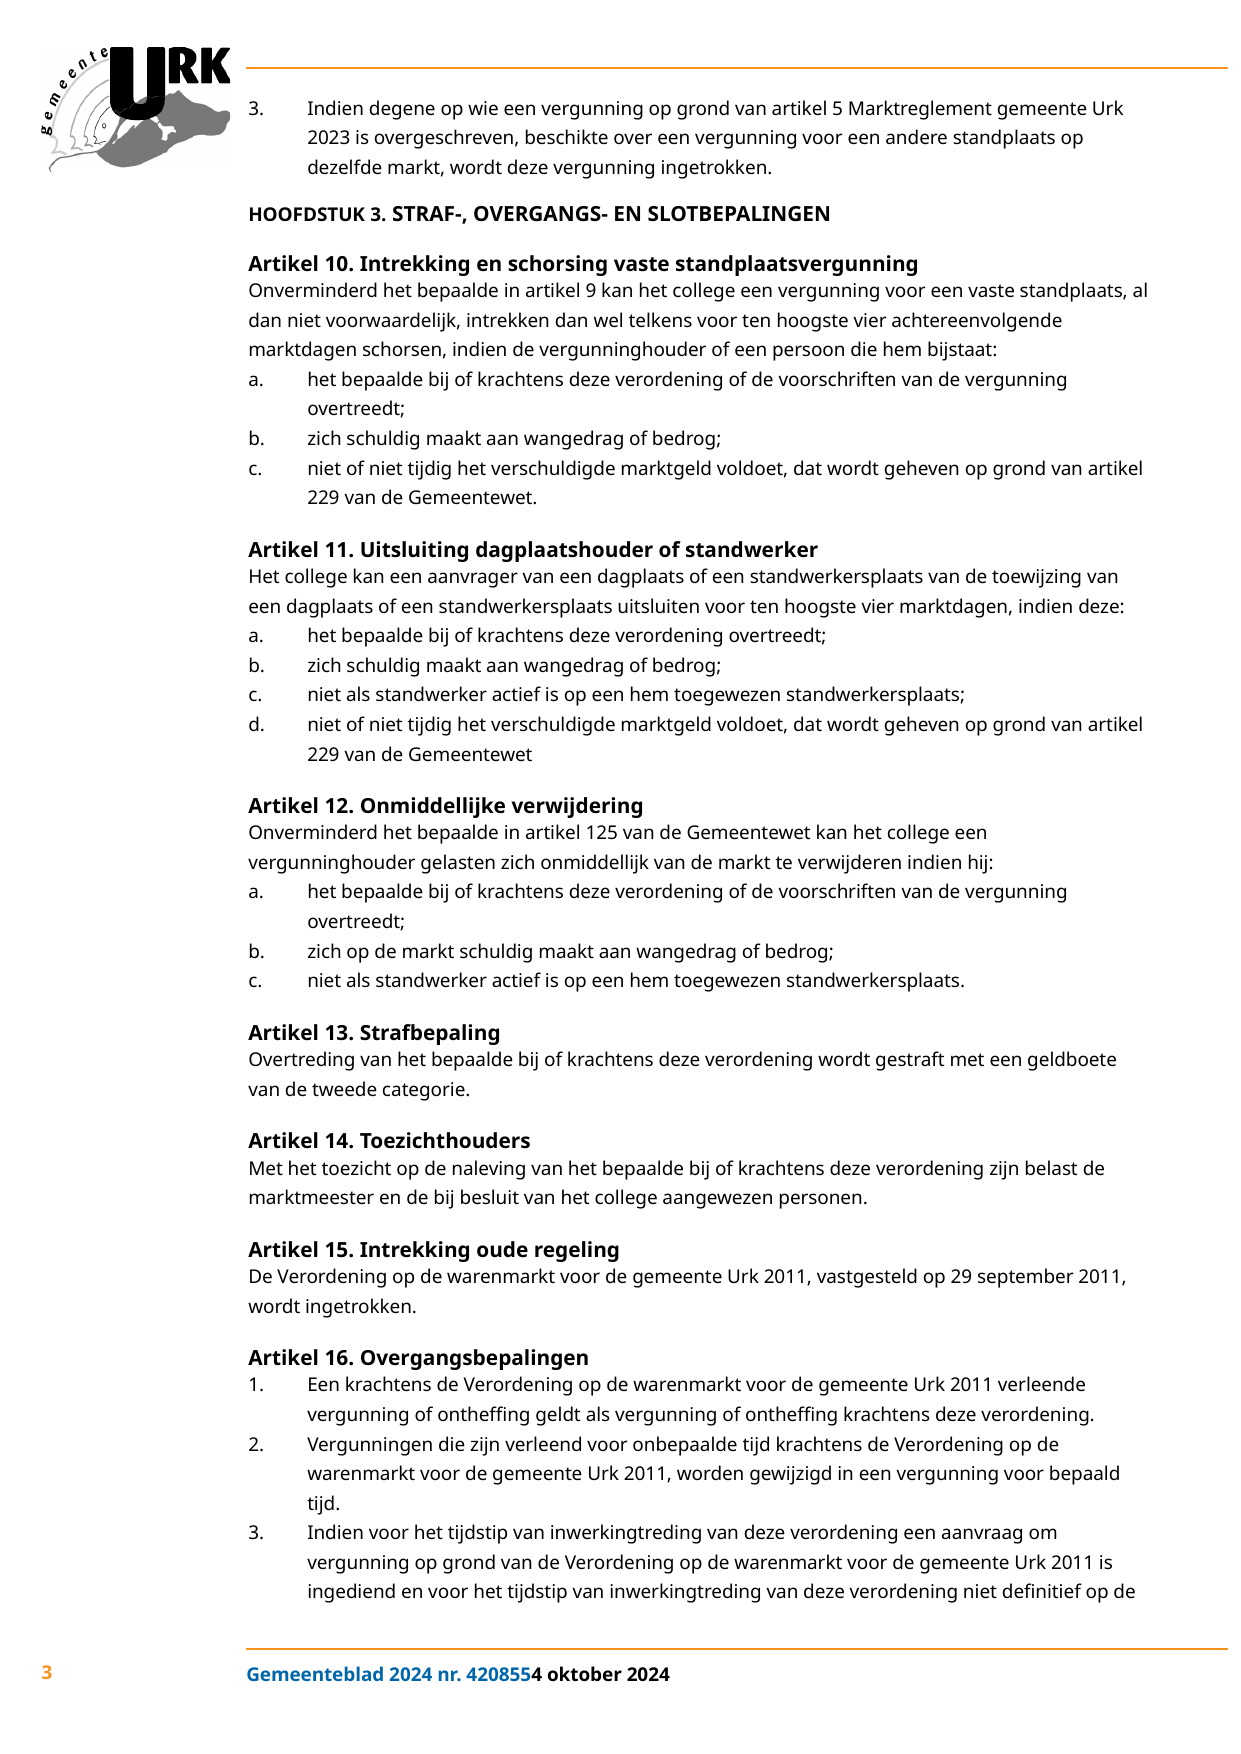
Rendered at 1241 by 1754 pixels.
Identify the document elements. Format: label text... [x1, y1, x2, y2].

text Artikel 15. Intrekking oude regeling [248, 1235, 1152, 1263]
list niet als standwerker actief is op een hem toegewezen standwerkersplaats; [248, 682, 1152, 707]
list het bepaalde bij of krachtens deze verordening of de voorschriften van de vergunning overtreedt; [248, 366, 1152, 421]
text HOOFDSTUK 3. STRAF-, OVERGANGS- EN SLOTBEPALINGEN [248, 199, 1152, 228]
picture [41, 47, 231, 172]
list Indien voor het tijdstip van inwerkingtreding van deze verordening een aanvraag om vergunning op grond van de Verordening op de warenmarkt voor de gemeente Urk 2011 is ingediend en voor het tijdstip van inwerkingtreding van deze verordening niet definitief op de [248, 1519, 1152, 1604]
text Onverminderd het bepaalde in artikel 125 van de Gemeentewet kan het college een vergunninghouder gelasten zich onmiddellijk van de markt te verwijderen indien hij: [248, 819, 1152, 875]
text Artikel 14. Toezichthouders [248, 1126, 1152, 1155]
text Het college kan een aanvrager van een dagplaats of een standwerkersplaats van de toewijzing van een dagplaats of een standwerkersplaats uitsluiten voor ten hoogste vier marktdagen, indien deze: [248, 563, 1152, 618]
text Artikel 10. Intrekking en schorsing vaste standplaatsvergunning [248, 249, 1152, 277]
list zich op de markt schuldig maakt aan wangedrag of bedrog; [248, 938, 1152, 964]
list het bepaalde bij of krachtens deze verordening of de voorschriften van de vergunning overtreedt; [248, 879, 1152, 934]
list zich schuldig maakt aan wangedrag of bedrog; [248, 652, 1152, 678]
list Een krachtens de Verordening op de warenmarkt voor de gemeente Urk 2011 verleende vergunning of ontheffing geldt als vergunning of ontheffing krachtens deze verordening. [248, 1372, 1152, 1427]
text Artikel 16. Overgangsbepalingen [248, 1343, 1152, 1372]
list niet of niet tijdig het verschuldigde marktgeld voldoet, dat wordt geheven op grond van artikel 229 van de Gemeentewet. [248, 455, 1152, 510]
text Artikel 13. Strafbepaling [248, 1018, 1152, 1046]
list zich schuldig maakt aan wangedrag of bedrog; [248, 425, 1152, 451]
list Indien degene op wie een vergunning op grond van artikel 5 Marktreglement gemeente Urk 2023 is overgeschreven, beschikte over een vergunning voor een andere standplaats op dezelfde markt, wordt deze vergunning ingetrokken. [248, 95, 1152, 180]
text Onverminderd het bepaalde in artikel 9 kan het college een vergunning voor een vaste standplaats, al dan niet voorwaardelijk, intrekken dan wel telkens voor ten hoogste vier achtereenvolgende marktdagen schorsen, indien de vergunninghouder of een persoon die hem bijstaat: [248, 277, 1152, 362]
list niet als standwerker actief is op een hem toegewezen standwerkersplaats. [248, 967, 1152, 993]
list het bepaalde bij of krachtens deze verordening overtreedt; [248, 622, 1152, 648]
text Overtreding van het bepaalde bij of krachtens deze verordening wordt gestraft met een geldboete van de tweede categorie. [248, 1046, 1152, 1102]
list Vergunningen die zijn verleend voor onbepaalde tijd krachtens de Verordening op de warenmarkt voor de gemeente Urk 2011, worden gewijzigd in een vergunning voor bepaald tijd. [248, 1431, 1152, 1516]
text Met het toezicht op de naleving van het bepaalde bij of krachtens deze verordening zijn belast de marktmeester en de bij besluit van het college aangewezen personen. [248, 1155, 1152, 1210]
list niet of niet tijdig het verschuldigde marktgeld voldoet, dat wordt geheven op grond van artikel 229 van de Gemeentewet [248, 711, 1152, 766]
text Artikel 12. Onmiddellijke verwijdering [248, 791, 1152, 819]
text De Verordening op de warenmarkt voor de gemeente Urk 2011, vastgesteld op 29 september 2011, wordt ingetrokken. [248, 1263, 1152, 1318]
text Artikel 11. Uitsluiting dagplaatshouder of standwerker [248, 535, 1152, 563]
